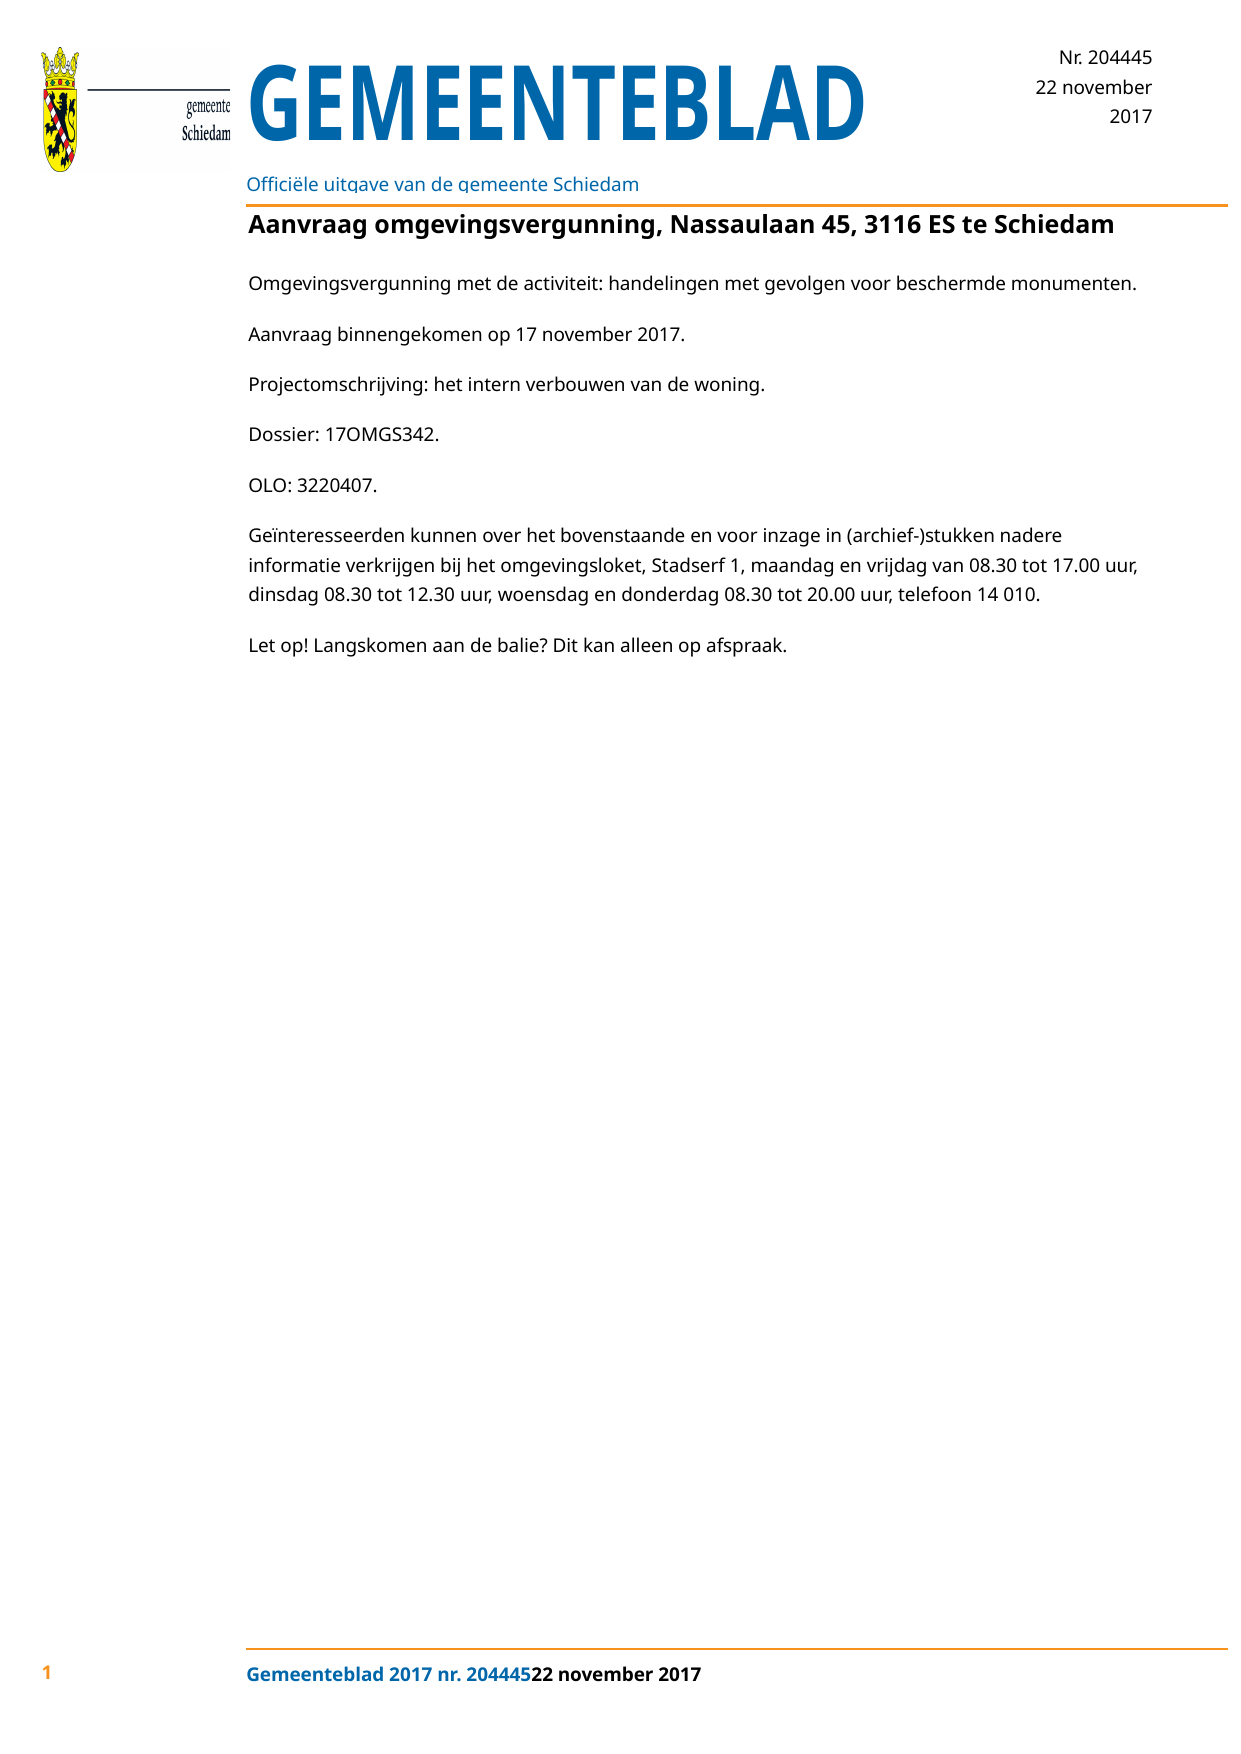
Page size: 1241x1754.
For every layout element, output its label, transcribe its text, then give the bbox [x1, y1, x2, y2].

text Let op! Langskomen aan de balie? Dit kan alleen op afspraak. [248, 632, 1152, 658]
text Aanvraag omgevingsvergunning, Nassaulaan 45, 3116 ES te Schiedam [248, 207, 1152, 241]
text Omgevingsvergunning met de activiteit: handelingen met gevolgen voor beschermde monumenten. [248, 270, 1152, 296]
text Aanvraag binnengekomen op 17 november 2017. [248, 321, 1152, 346]
text Geïnteresseerden kunnen over het bovenstaande en voor inzage in (archief-)stukken nadere informatie verkrijgen bij het omgevingsloket, Stadserf 1, maandag en vrijdag van 08.30 tot 17.00 uur, dinsdag 08.30 tot 12.30 uur, woensdag en donderdag 08.30 tot 20.00 uur, telefoon 14 010. [248, 522, 1152, 607]
text OLO: 3220407. [248, 472, 1152, 498]
text Dossier: 17OMGS342. [248, 422, 1152, 447]
text Projectomschrijving: het intern verbouwen van de woning. [248, 371, 1152, 397]
picture [41, 47, 231, 172]
